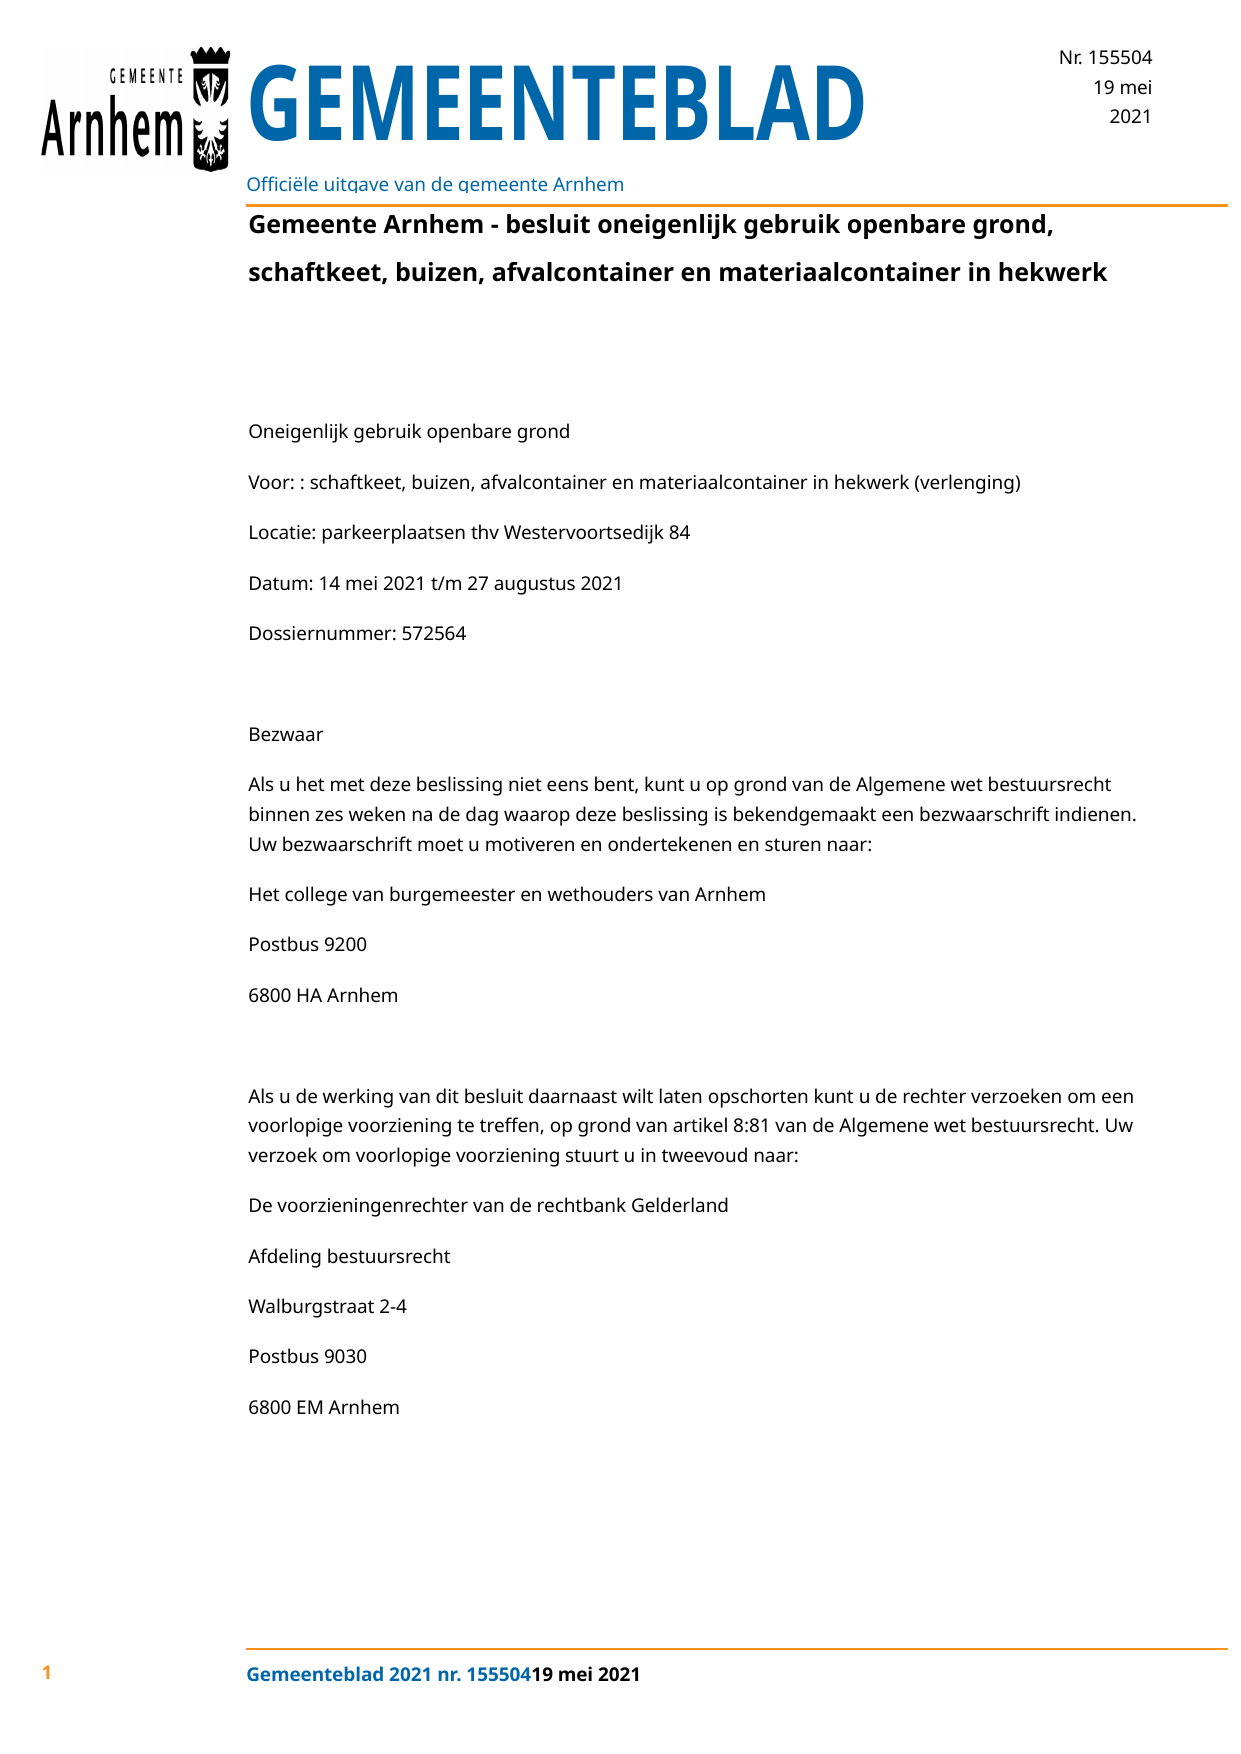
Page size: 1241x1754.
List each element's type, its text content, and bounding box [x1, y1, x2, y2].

text Voor: : schaftkeet, buizen, afvalcontainer en materiaalcontainer in hekwerk (verlenging) [248, 469, 1152, 495]
text 6800 EM Arnhem [248, 1394, 1152, 1420]
text Oneigenlijk gebruik openbare grond [248, 419, 1152, 444]
text Walburgstraat 2-4 [248, 1293, 1152, 1319]
text Datum: 14 mei 2021 t/m 27 augustus 2021 [248, 570, 1152, 596]
text 6800 HA Arnhem [248, 982, 1152, 1008]
picture [41, 47, 231, 172]
text Postbus 9200 [248, 932, 1152, 957]
text Als u de werking van dit besluit daarnaast wilt laten opschorten kunt u de rechter verzoeken om een voorlopige voorziening te treffen, op grond van artikel 8:81 van de Algemene wet bestuursrecht. Uw verzoek om voorlopige voorziening stuurt u in tweevoud naar: [248, 1083, 1152, 1168]
text Bezwaar [248, 721, 1152, 747]
text Als u het met deze beslissing niet eens bent, kunt u op grond van de Algemene wet bestuursrecht binnen zes weken na de dag waarop deze beslissing is bekendgemaakt een bezwaarschrift indienen. Uw bezwaarschrift moet u motiveren en ondertekenen en sturen naar: [248, 772, 1152, 857]
text De voorzieningenrechter van de rechtbank Gelderland [248, 1192, 1152, 1218]
text Locatie: parkeerplaatsen thv Westervoortsedijk 84 [248, 519, 1152, 545]
text Het college van burgemeester en wethouders van Arnhem [248, 881, 1152, 907]
text Postbus 9030 [248, 1344, 1152, 1369]
text Dossiernummer: 572564 [248, 620, 1152, 646]
text Afdeling bestuursrecht [248, 1243, 1152, 1269]
text Gemeente Arnhem - besluit oneigenlijk gebruik openbare grond, schaftkeet, buizen, afvalcontainer en materiaalcontainer in hekwerk [248, 207, 1152, 288]
